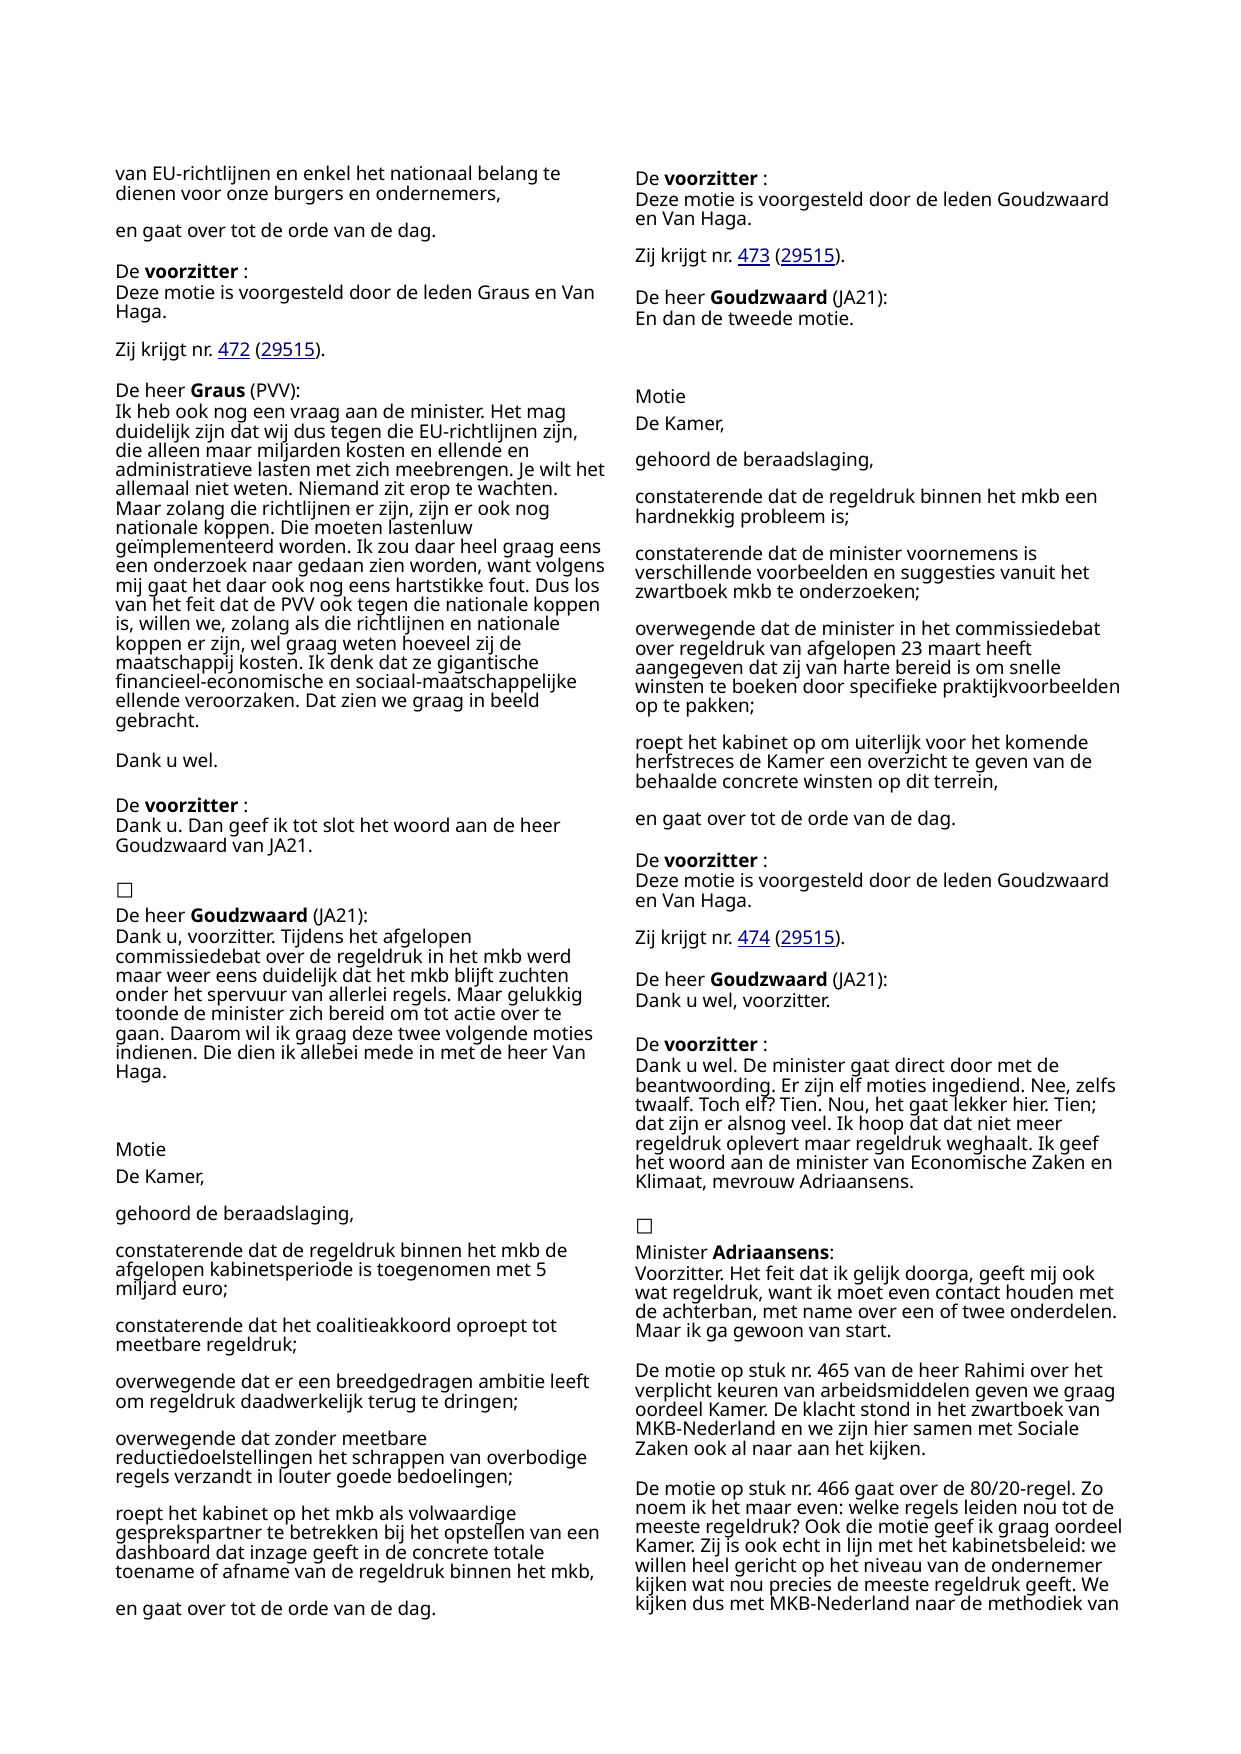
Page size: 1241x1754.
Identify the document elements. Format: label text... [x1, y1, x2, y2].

text ⬜ [635, 1213, 1125, 1239]
text ⬜ [115, 877, 605, 903]
text De Kamer, [635, 414, 1125, 434]
text overwegende dat zonder meetbare reductiedoelstellingen het schrappen van overbodige regels verzandt in louter goede bedoelingen; [115, 1429, 605, 1487]
text En dan de tweede motie. [635, 310, 1125, 329]
text De voorzitter : [635, 1032, 1125, 1057]
text roept het kabinet op om uiterlijk voor het komende herfstreces de Kamer een overzicht te geven van de behaalde concrete winsten op dit terrein, [635, 734, 1125, 792]
text Zij krijgt nr. 474 (29515). [635, 929, 1125, 948]
text Voorzitter. Het feit dat ik gelijk doorga, geeft mij ook wat regeldruk, want ik moet even contact houden met de achterban, met name over een of twee onderdelen. Maar ik ga gewoon van start. [635, 1264, 1125, 1342]
text Dank u wel. [115, 752, 605, 771]
text Motie [115, 1136, 605, 1162]
text De heer Graus (PVV): [115, 378, 605, 403]
text constaterende dat het coalitieakkoord oproept tot meetbare regeldruk; [115, 1317, 605, 1356]
text De voorzitter : [115, 792, 605, 817]
text overwegende dat de minister in het commissiedebat over regeldruk van afgelopen 23 maart heeft aangegeven dat zij van harte bereid is om snelle winsten te boeken door specifieke praktijkvoorbeelden op te pakken; [635, 620, 1125, 717]
text De heer Goudzwaard (JA21): [635, 966, 1125, 992]
text De motie op stuk nr. 466 gaat over de 80/20-regel. Zo noem ik het maar even: welke regels leiden nou tot de meeste regeldruk? Ook die motie geef ik graag oordeel Kamer. Zij is ook echt in lijn met het kabinetsbeleid: we willen heel gericht op het niveau van de ondernemer kijken wat nou precies de meeste regeldruk geeft. We kijken dus met MKB-Nederland naar de methodiek van [635, 1479, 1125, 1614]
text van EU-richtlijnen en enkel het nationaal belang te dienen voor onze burgers en ondernemers, [115, 165, 605, 204]
text Deze motie is voorgesteld door de leden Graus en Van Haga. [115, 284, 605, 323]
text gehoord de beraadslaging, [115, 1204, 605, 1224]
text en gaat over tot de orde van de dag. [635, 810, 1125, 829]
text constaterende dat de regeldruk binnen het mkb een hardnekkig probleem is; [635, 488, 1125, 527]
text en gaat over tot de orde van de dag. [115, 1600, 605, 1619]
text Zij krijgt nr. 472 (29515). [115, 341, 605, 360]
text Zij krijgt nr. 473 (29515). [635, 247, 1125, 267]
text De voorzitter : [635, 847, 1125, 872]
text De voorzitter : [635, 165, 1125, 191]
text De heer Goudzwaard (JA21): [115, 903, 605, 928]
text Dank u. Dan geef ik tot slot het woord aan de heer Goudzwaard van JA21. [115, 817, 605, 856]
text Motie [635, 383, 1125, 408]
text constaterende dat de minister voornemens is verschillende voorbeelden en suggesties vanuit het zwartboek mkb te onderzoeken; [635, 545, 1125, 602]
text De voorzitter : [115, 258, 605, 284]
text De motie op stuk nr. 465 van de heer Rahimi over het verplicht keuren van arbeidsmiddelen geven we graag oordeel Kamer. De klacht stond in het zwartboek van MKB-Nederland en we zijn hier samen met Sociale Zaken ook al naar aan het kijken. [635, 1362, 1125, 1459]
text gehoord de beraadslaging, [635, 451, 1125, 471]
text Dank u wel. De minister gaat direct door met de beantwoording. Er zijn elf moties ingediend. Nee, zelfs twaalf. Toch elf? Tien. Nou, het gaat lekker hier. Tien; dat zijn er alsnog veel. Ik hoop dat dat niet meer regeldruk oplevert maar regeldruk weghaalt. Ik geef het woord aan de minister van Economische Zaken en Klimaat, mevrouw Adriaansens. [635, 1057, 1125, 1192]
text De Kamer, [115, 1168, 605, 1187]
text Dank u wel, voorzitter. [635, 992, 1125, 1011]
text overwegende dat er een breedgedragen ambitie leeft om regeldruk daadwerkelijk terug te dringen; [115, 1373, 605, 1412]
text constaterende dat de regeldruk binnen het mkb de afgelopen kabinetsperiode is toegenomen met 5 miljard euro; [115, 1242, 605, 1299]
text Deze motie is voorgesteld door de leden Goudzwaard en Van Haga. [635, 191, 1125, 229]
text roept het kabinet op het mkb als volwaardige gesprekspartner te betrekken bij het opstellen van een dashboard dat inzage geeft in de concrete totale toename of afname van de regeldruk binnen het mkb, [115, 1505, 605, 1582]
text Deze motie is voorgesteld door de leden Goudzwaard en Van Haga. [635, 872, 1125, 911]
text Dank u, voorzitter. Tijdens het afgelopen commissiedebat over de regeldruk in het mkb werd maar weer eens duidelijk dat het mkb blijft zuchten onder het spervuur van allerlei regels. Maar gelukkig toonde de minister zich bereid om tot actie over te gaan. Daarom wil ik graag deze twee volgende moties indienen. Die dien ik allebei mede in met de heer Van Haga. [115, 928, 605, 1082]
text Ik heb ook nog een vraag aan de minister. Het mag duidelijk zijn dat wij dus tegen die EU-richtlijnen zijn, die alleen maar miljarden kosten en ellende en administratieve lasten met zich meebrengen. Je wilt het allemaal niet weten. Niemand zit erop te wachten. Maar zolang die richtlijnen er zijn, zijn er ook nog nationale koppen. Die moeten lastenluw geïmplementeerd worden. Ik zou daar heel graag eens een onderzoek naar gedaan zien worden, want volgens mij gaat het daar ook nog eens hartstikke fout. Dus los van het feit dat de PVV ook tegen die nationale koppen is, willen we, zolang als die richtlijnen en nationale koppen er zijn, wel graag weten hoeveel zij de maatschappij kosten. Ik denk dat ze gigantische financieel-economische en sociaal-maatschappelijke ellende veroorzaken. Dat zien we graag in beeld gebracht. [115, 403, 605, 731]
text en gaat over tot de orde van de dag. [115, 222, 605, 241]
text Minister Adriaansens: [635, 1239, 1125, 1264]
text De heer Goudzwaard (JA21): [635, 284, 1125, 310]
